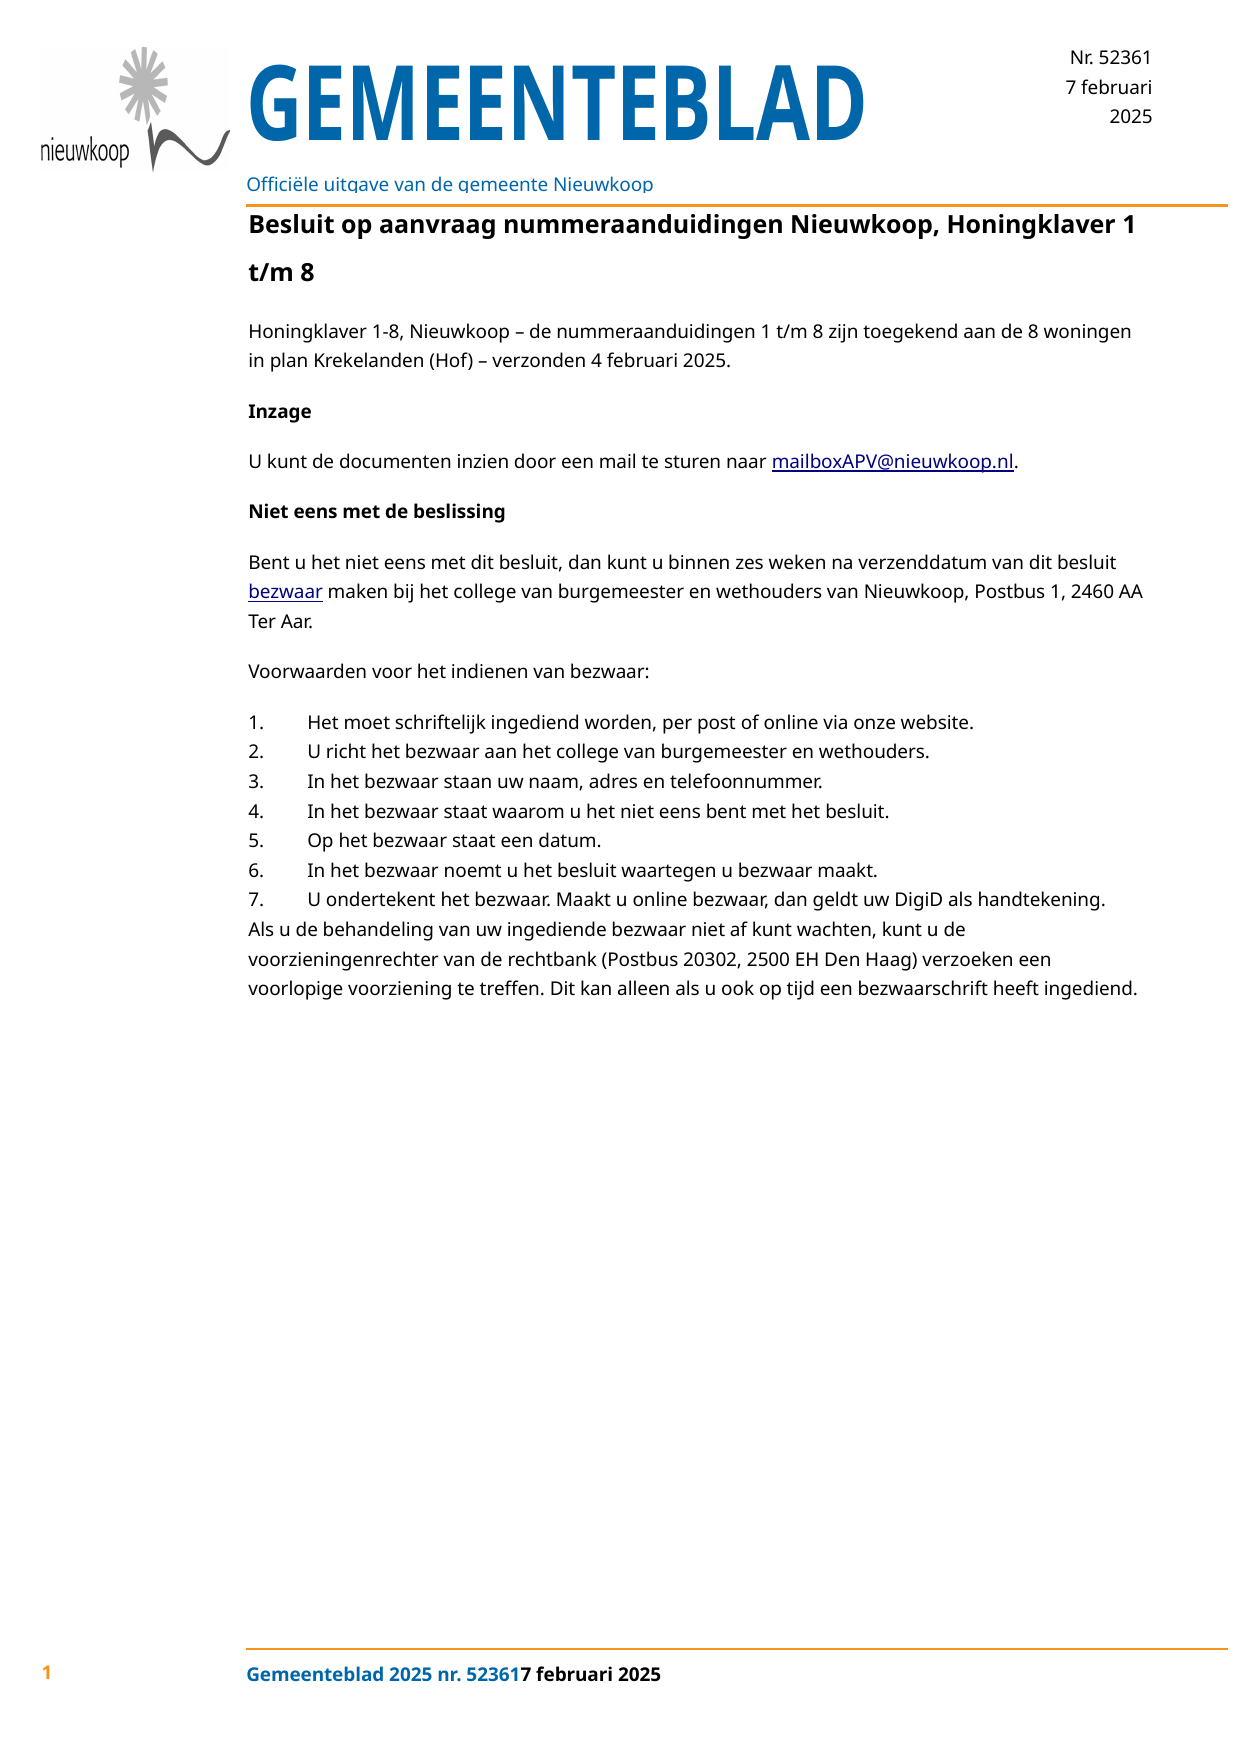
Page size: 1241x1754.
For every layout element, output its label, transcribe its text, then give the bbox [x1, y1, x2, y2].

text Als u de behandeling van uw ingediende bezwaar niet af kunt wachten, kunt u de voorzieningenrechter van de rechtbank (Postbus 20302, 2500 EH Den Haag) verzoeken een voorlopige voorziening te treffen. Dit kan alleen als u ook op tijd een bezwaarschrift heeft ingediend. [248, 916, 1152, 1001]
text Bent u het niet eens met dit besluit, dan kunt u binnen zes weken na verzenddatum van dit besluit bezwaar maken bij het college van burgemeester en wethouders van Nieuwkoop, Postbus 1, 2460 AA Ter Aar. [248, 549, 1152, 634]
text Honingklaver 1-8, Nieuwkoop – de nummeraanduidingen 1 t/m 8 zijn toegekend aan de 8 woningen in plan Krekelanden (Hof) – verzonden 4 februari 2025. [248, 318, 1152, 373]
list Het moet schriftelijk ingediend worden, per post of online via onze website. [248, 709, 1152, 735]
list U richt het bezwaar aan het college van burgemeester en wethouders. [248, 739, 1152, 764]
picture [41, 47, 231, 172]
list U ondertekent het bezwaar. Maakt u online bezwaar, dan geldt uw DigiD als handtekening. [248, 887, 1152, 912]
text Niet eens met de beslissing [248, 499, 1152, 524]
list In het bezwaar staan uw naam, adres en telefoonnummer. [248, 768, 1152, 794]
list In het bezwaar staat waarom u het niet eens bent met het besluit. [248, 798, 1152, 824]
list In het bezwaar noemt u het besluit waartegen u bezwaar maakt. [248, 857, 1152, 883]
text Voorwaarden voor het indienen van bezwaar: [248, 659, 1152, 684]
text Besluit op aanvraag nummeraanduidingen Nieuwkoop, Honingklaver 1 t/m 8 [248, 207, 1152, 288]
text Inzage [248, 398, 1152, 424]
list Op het bezwaar staat een datum. [248, 827, 1152, 853]
text U kunt de documenten inzien door een mail te sturen naar mailboxAPV@nieuwkoop.nl. [248, 448, 1152, 474]
